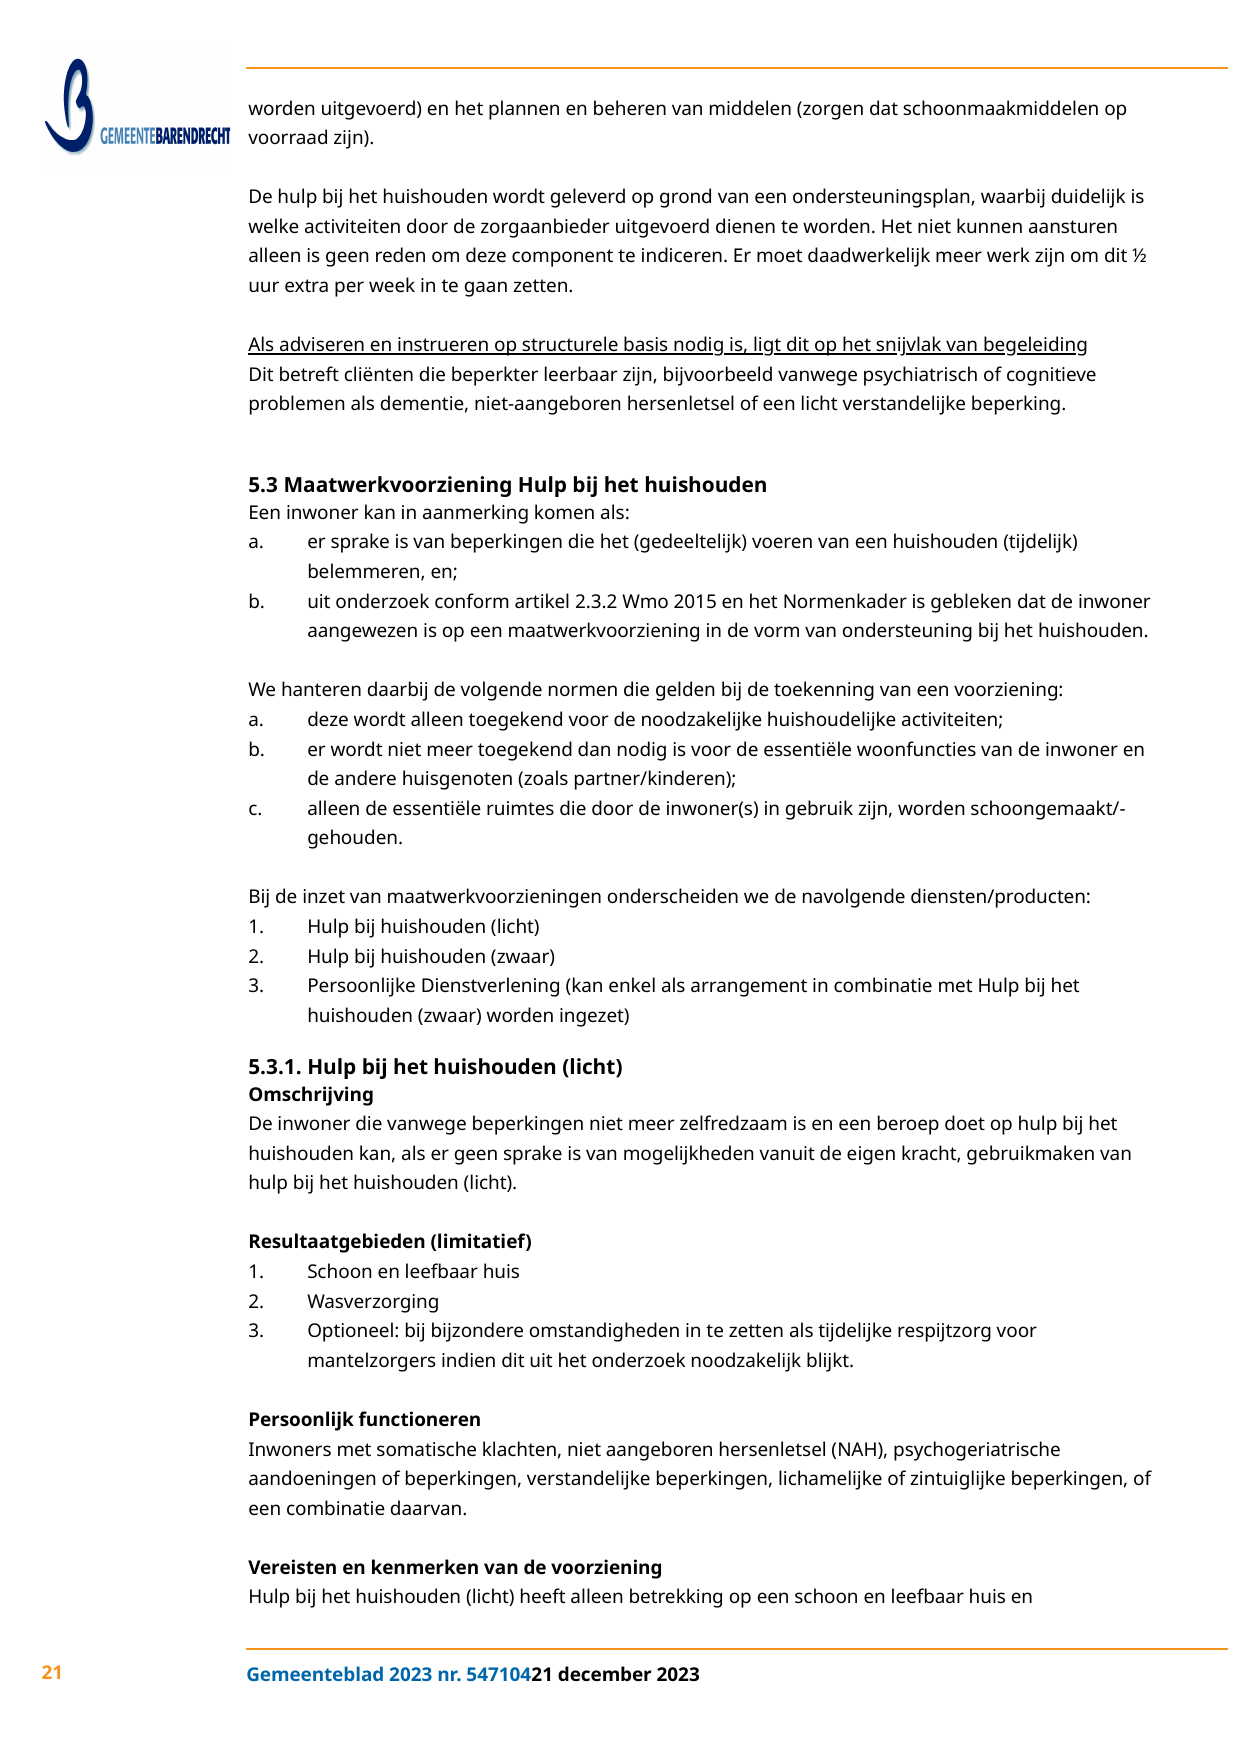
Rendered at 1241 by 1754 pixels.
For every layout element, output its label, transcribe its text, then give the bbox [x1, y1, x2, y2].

text Persoonlijk functioneren [248, 1406, 1152, 1432]
list Optioneel: bij bijzondere omstandigheden in te zetten als tijdelijke respijtzorg voor mantelzorgers indien dit uit het onderzoek noodzakelijk blijkt. [248, 1317, 1152, 1373]
list alleen de essentiële ruimtes die door de inwoner(s) in gebruik zijn, worden schoongemaakt/-gehouden. [248, 795, 1152, 850]
text Omschrijving [248, 1081, 1152, 1107]
list er sprake is van beperkingen die het (gedeeltelijk) voeren van een huishouden (tijdelijk) belemmeren, en; [248, 529, 1152, 584]
text Bij de inzet van maatwerkvoorzieningen onderscheiden we de navolgende diensten/producten: [248, 884, 1152, 909]
text De hulp bij het huishouden wordt geleverd op grond van een ondersteuningsplan, waarbij duidelijk is welke activiteiten door de zorgaanbieder uitgevoerd dienen te worden. Het niet kunnen aansturen alleen is geen reden om deze component te indiceren. Er moet daadwerkelijk meer werk zijn om dit ½ uur extra per week in te gaan zetten. [248, 183, 1152, 298]
text Inwoners met somatische klachten, niet aangeboren hersenletsel (NAH), psychogeriatrische aandoeningen of beperkingen, verstandelijke beperkingen, lichamelijke of zintuiglijke beperkingen, of een combinatie daarvan. [248, 1436, 1152, 1521]
list Hulp bij huishouden (licht) [248, 913, 1152, 939]
text 5.3.1. Hulp bij het huishouden (licht) [248, 1052, 1152, 1081]
text De inwoner die vanwege beperkingen niet meer zelfredzaam is en een beroep doet op hulp bij het huishouden kan, als er geen sprake is van mogelijkheden vanuit de eigen kracht, gebruikmaken van hulp bij het huishouden (licht). [248, 1110, 1152, 1195]
list Hulp bij huishouden (zwaar) [248, 943, 1152, 968]
text Resultaatgebieden (limitatief) [248, 1229, 1152, 1254]
text Dit betreft cliënten die beperkter leerbaar zijn, bijvoorbeeld vanwege psychiatrisch of cognitieve problemen als dementie, niet-aangeboren hersenletsel of een licht verstandelijke beperking. [248, 361, 1152, 416]
text Als adviseren en instrueren op structurele basis nodig is, ligt dit op het snijvlak van begeleiding [248, 331, 1152, 357]
list Persoonlijke Dienstverlening (kan enkel als arrangement in combinatie met Hulp bij het huishouden (zwaar) worden ingezet) [248, 972, 1152, 1028]
picture [41, 47, 231, 172]
list Wasverzorging [248, 1288, 1152, 1314]
text worden uitgevoerd) en het plannen en beheren van middelen (zorgen dat schoonmaakmiddelen op voorraad zijn). [248, 95, 1152, 150]
text Een inwoner kan in aanmerking komen als: [248, 499, 1152, 525]
text Vereisten en kenmerken van de voorziening [248, 1554, 1152, 1580]
text Hulp bij het huishouden (licht) heeft alleen betrekking op een schoon en leefbaar huis en [248, 1584, 1152, 1609]
list Schoon en leefbaar huis [248, 1258, 1152, 1284]
text We hanteren daarbij de volgende normen die gelden bij de toekenning van een voorziening: [248, 677, 1152, 702]
list deze wordt alleen toegekend voor de noodzakelijke huishoudelijke activiteiten; [248, 706, 1152, 732]
list er wordt niet meer toegekend dan nodig is voor de essentiële woonfuncties van de inwoner en de andere huisgenoten (zoals partner/kinderen); [248, 736, 1152, 791]
list uit onderzoek conform artikel 2.3.2 Wmo 2015 en het Normenkader is gebleken dat de inwoner aangewezen is op een maatwerkvoorziening in de vorm van ondersteuning bij het huishouden. [248, 588, 1152, 643]
text 5.3 Maatwerkvoorziening Hulp bij het huishouden [248, 471, 1152, 499]
